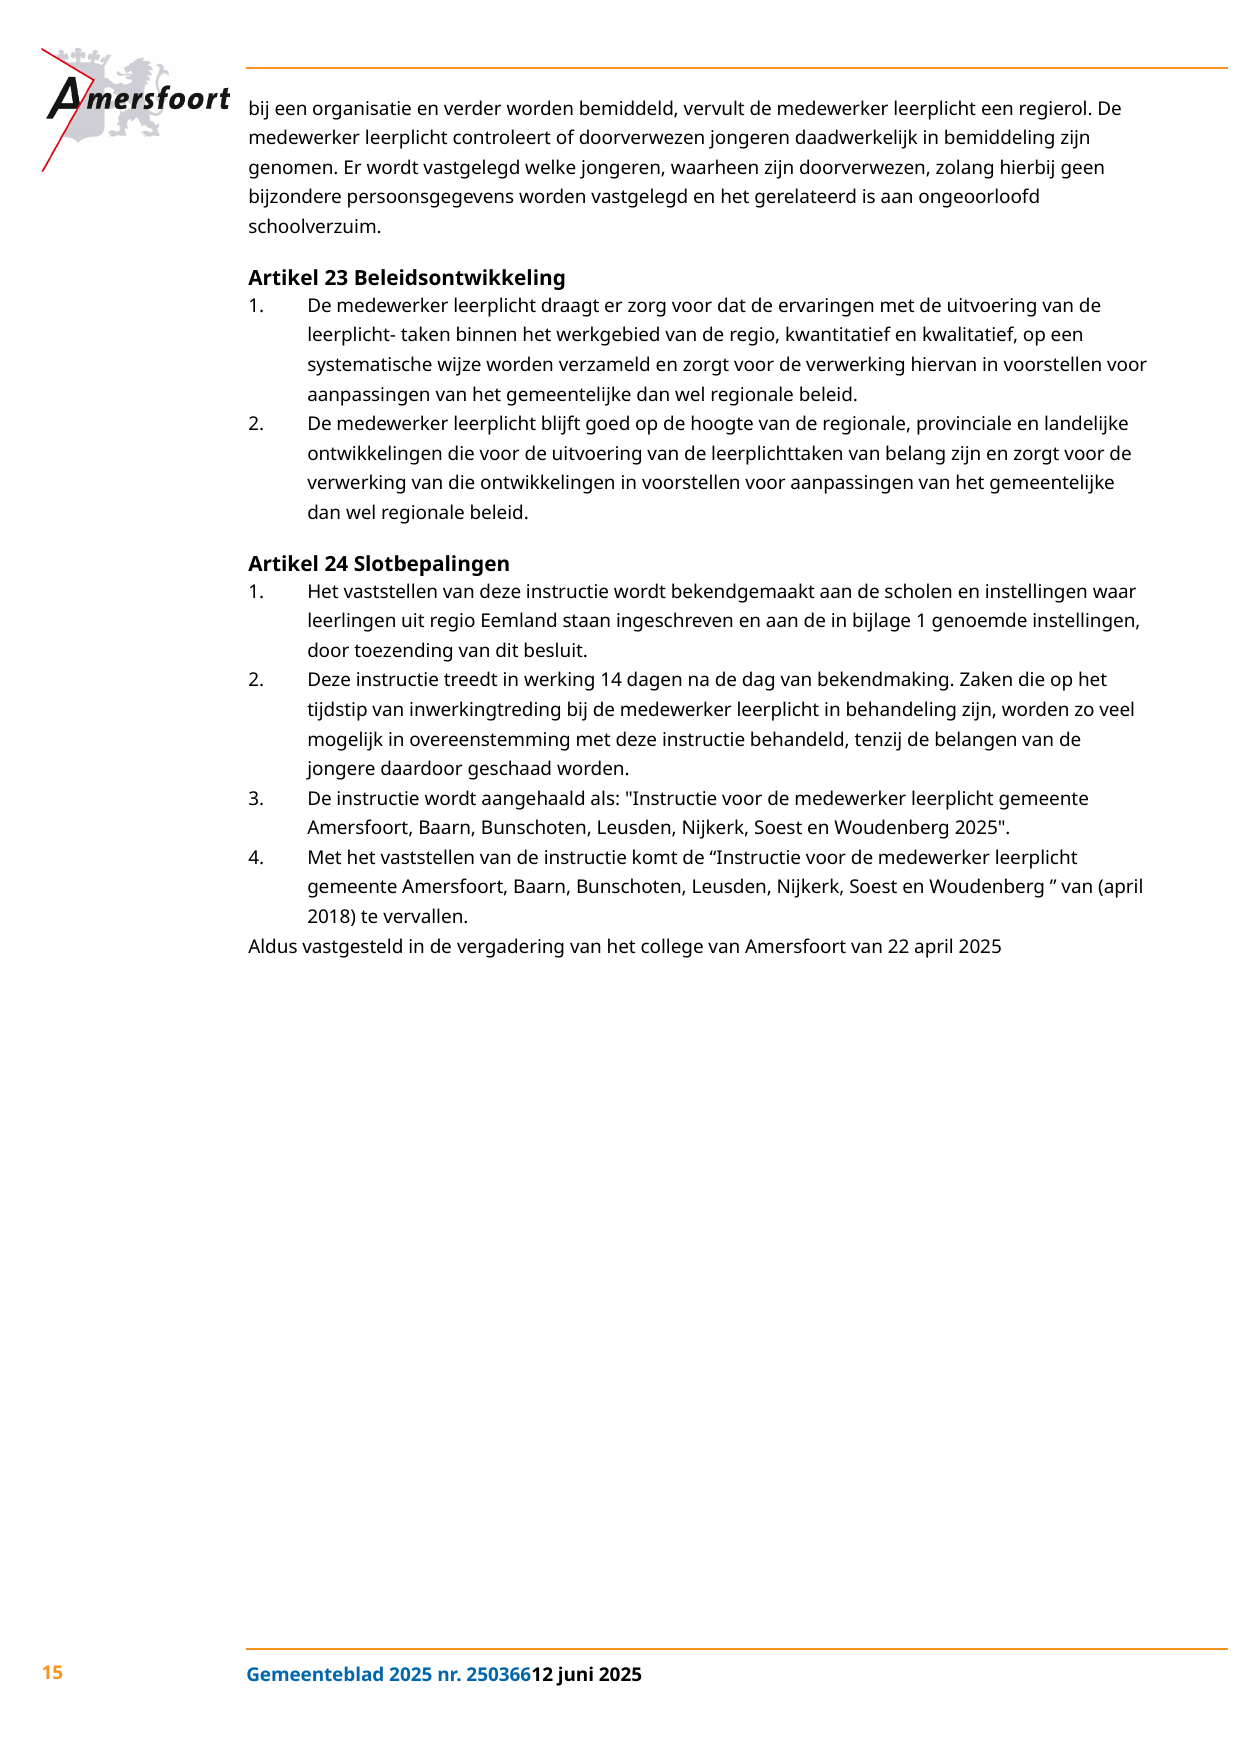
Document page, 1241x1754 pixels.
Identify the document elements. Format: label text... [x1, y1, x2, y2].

text bij een organisatie en verder worden bemiddeld, vervult de medewerker leerplicht een regierol. De medewerker leerplicht controleert of doorverwezen jongeren daadwerkelijk in bemiddeling zijn genomen. Er wordt vastgelegd welke jongeren, waarheen zijn doorverwezen, zolang hierbij geen bijzondere persoonsgegevens worden vastgelegd en het gerelateerd is aan ongeoorloofd schoolverzuim. [248, 95, 1152, 239]
list Deze instructie treedt in werking 14 dagen na de dag van bekendmaking. Zaken die op het tijdstip van inwerkingtreding bij de medewerker leerplicht in behandeling zijn, worden zo veel mogelijk in overeenstemming met deze instructie behandeld, tenzij de belangen van de jongere daardoor geschaad worden. [248, 667, 1152, 781]
list De medewerker leerplicht blijft goed op de hoogte van de regionale, provinciale en landelijke ontwikkelingen die voor de uitvoering van de leerplichttaken van belang zijn en zorgt voor de verwerking van die ontwikkelingen in voorstellen voor aanpassingen van het gemeentelijke dan wel regionale beleid. [248, 410, 1152, 525]
picture [41, 47, 231, 172]
text Artikel 24 Slotbepalingen [248, 549, 1152, 578]
text Artikel 23 Beleidsontwikkeling [248, 263, 1152, 292]
text Aldus vastgesteld in de vergadering van het college van Amersfoort van 22 april 2025 [248, 933, 1152, 959]
list De medewerker leerplicht draagt er zorg voor dat de ervaringen met de uitvoering van de leerplicht- taken binnen het werkgebied van de regio, kwantitatief en kwalitatief, op een systematische wijze worden verzameld en zorgt voor de verwerking hiervan in voorstellen voor aanpassingen van het gemeentelijke dan wel regionale beleid. [248, 292, 1152, 406]
list Het vaststellen van deze instructie wordt bekendgemaakt aan de scholen en instellingen waar leerlingen uit regio Eemland staan ingeschreven en aan de in bijlage 1 genoemde instellingen, door toezending van dit besluit. [248, 578, 1152, 663]
list De instructie wordt aangehaald als: "Instructie voor de medewerker leerplicht gemeente Amersfoort, Baarn, Bunschoten, Leusden, Nijkerk, Soest en Woudenberg 2025". [248, 785, 1152, 840]
list Met het vaststellen van de instructie komt de “Instructie voor de medewerker leerplicht gemeente Amersfoort, Baarn, Bunschoten, Leusden, Nijkerk, Soest en Woudenberg ” van (april 2018) te vervallen. [248, 844, 1152, 929]
